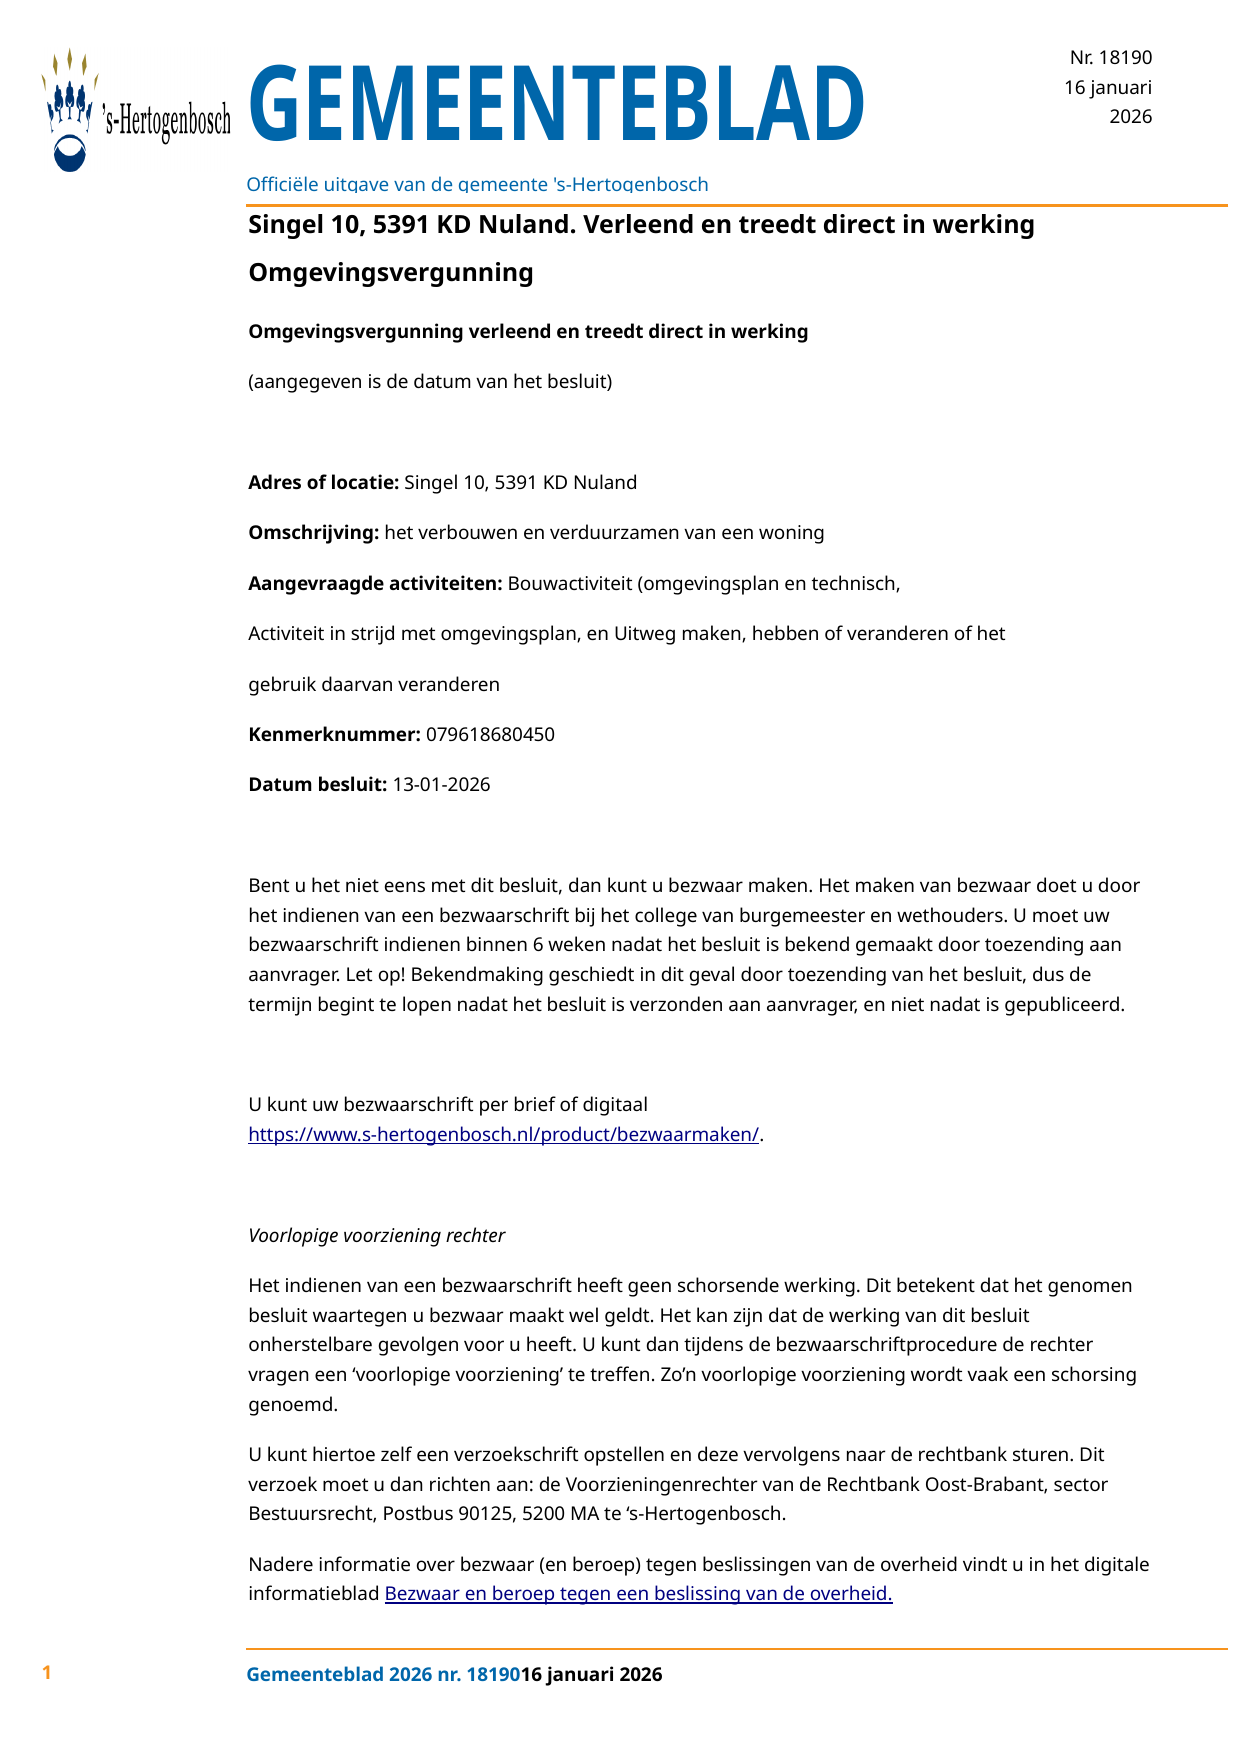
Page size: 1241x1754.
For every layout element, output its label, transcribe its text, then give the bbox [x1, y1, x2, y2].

text Omgevingsvergunning verleend en treedt direct in werking [248, 318, 1152, 344]
picture [41, 47, 231, 172]
text Het indienen van een bezwaarschrift heeft geen schorsende werking. Dit betekent dat het genomen besluit waartegen u bezwaar maakt wel geldt. Het kan zijn dat de werking van dit besluit onherstelbare gevolgen voor u heeft. U kunt dan tijdens de bezwaarschriftprocedure de rechter vragen een ‘voorlopige voorziening’ te treffen. Zo’n voorlopige voorziening wordt vaak een schorsing genoemd. [248, 1272, 1152, 1417]
text Omschrijving: het verbouwen en verduurzamen van een woning [248, 519, 1152, 545]
text Singel 10, 5391 KD Nuland. Verleend en treedt direct in werking Omgevingsvergunning [248, 207, 1152, 288]
text (aangegeven is de datum van het besluit) [248, 368, 1152, 394]
text Adres of locatie: Singel 10, 5391 KD Nuland [248, 469, 1152, 495]
text U kunt uw bezwaarschrift per brief of digitaal https://www.s-hertogenbosch.nl/product/bezwaarmaken/. [248, 1092, 1152, 1147]
text Nadere informatie over bezwaar (en beroep) tegen beslissingen van de overheid vindt u in het digitale informatieblad Bezwaar en beroep tegen een beslissing van de overheid. [248, 1551, 1152, 1606]
text gebruik daarvan veranderen [248, 671, 1152, 697]
text Aangevraagde activiteiten: Bouwactiviteit (omgevingsplan en technisch, [248, 570, 1152, 596]
text Kenmerknummer: 079618680450 [248, 721, 1152, 747]
text Bent u het niet eens met dit besluit, dan kunt u bezwaar maken. Het maken van bezwaar doet u door het indienen van een bezwaarschrift bij het college van burgemeester en wethouders. U moet uw bezwaarschrift indienen binnen 6 weken nadat het besluit is bekend gemaakt door toezending aan aanvrager. Let op! Bekendmaking geschiedt in dit geval door toezending van het besluit, dus de termijn begint te lopen nadat het besluit is verzonden aan aanvrager, en niet nadat is gepubliceerd. [248, 872, 1152, 1017]
text Datum besluit: 13-01-2026 [248, 772, 1152, 797]
text Voorlopige voorziening rechter [248, 1222, 1152, 1248]
text Activiteit in strijd met omgevingsplan, en Uitweg maken, hebben of veranderen of het [248, 620, 1152, 646]
text U kunt hiertoe zelf een verzoekschrift opstellen en deze vervolgens naar de rechtbank sturen. Dit verzoek moet u dan richten aan: de Voorzieningenrechter van de Rechtbank Oost-Brabant, sector Bestuursrecht, Postbus 90125, 5200 MA te ‘s-Hertogenbosch. [248, 1441, 1152, 1526]
